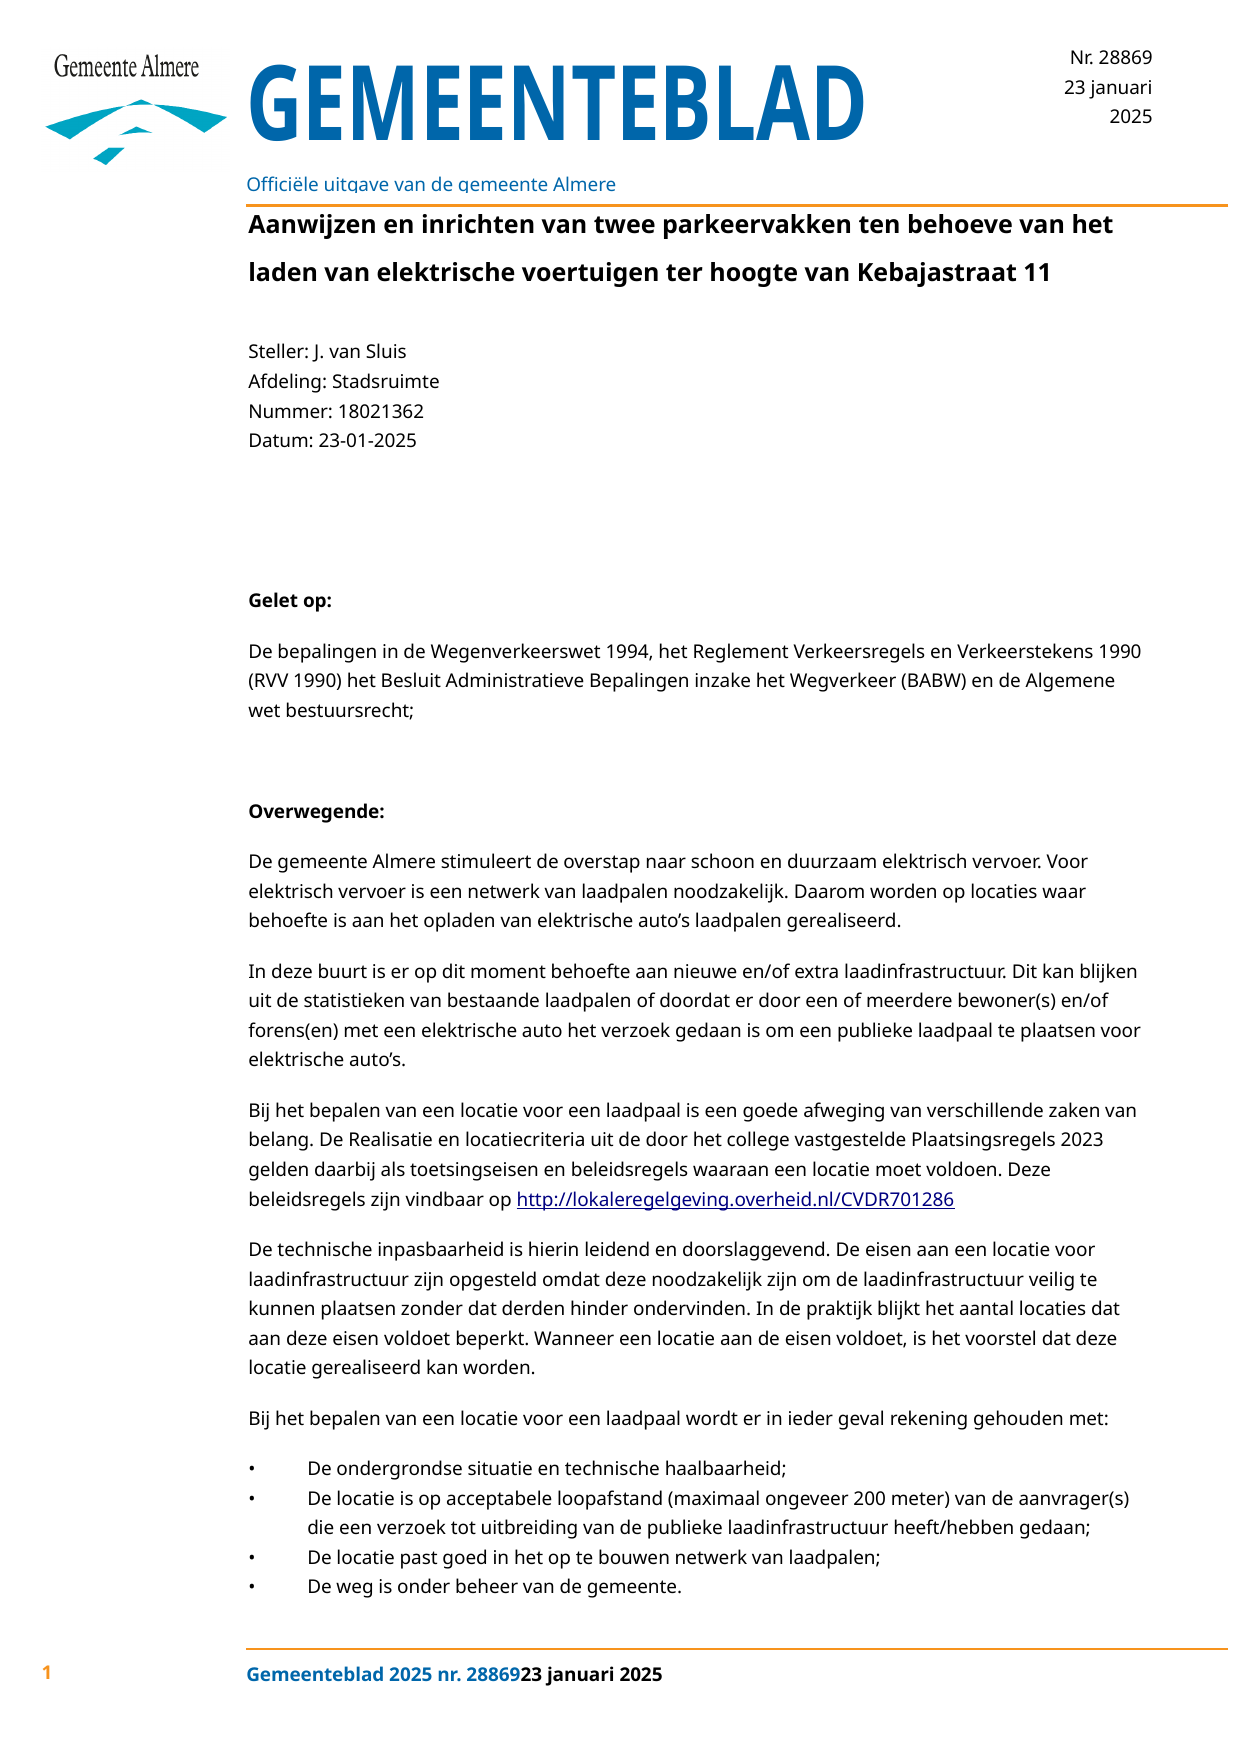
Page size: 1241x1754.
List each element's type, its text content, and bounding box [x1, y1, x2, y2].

list De ondergrondse situatie en technische haalbaarheid; [248, 1455, 1152, 1481]
text Steller: J. van Sluis [248, 339, 1152, 364]
text De gemeente Almere stimuleert de overstap naar schoon en duurzaam elektrisch vervoer. Voor elektrisch vervoer is een netwerk van laadpalen noodzakelijk. Daarom worden op locaties waar behoefte is aan het opladen van elektrische auto’s laadpalen gerealiseerd. [248, 848, 1152, 933]
text Overwegende: [248, 798, 1152, 823]
text De technische inpasbaarheid is hierin leidend en doorslaggevend. De eisen aan een locatie voor laadinfrastructuur zijn opgesteld omdat deze noodzakelijk zijn om de laadinfrastructuur veilig te kunnen plaatsen zonder dat derden hinder ondervinden. In de praktijk blijkt het aantal locaties dat aan deze eisen voldoet beperkt. Wanneer een locatie aan de eisen voldoet, is het voorstel dat deze locatie gerealiseerd kan worden. [248, 1236, 1152, 1380]
text Bij het bepalen van een locatie voor een laadpaal wordt er in ieder geval rekening gehouden met: [248, 1405, 1152, 1431]
list De locatie is op acceptabele loopafstand (maximaal ongeveer 200 meter) van de aanvrager(s) die een verzoek tot uitbreiding van de publieke laadinfrastructuur heeft/hebben gedaan; [248, 1485, 1152, 1540]
text Gelet op: [248, 587, 1152, 613]
text Datum: 23-01-2025 [248, 427, 1152, 453]
text Bij het bepalen van een locatie voor een laadpaal is een goede afweging van verschillende zaken van belang. De Realisatie en locatiecriteria uit de door het college vastgestelde Plaatsingsregels 2023 gelden daarbij als toetsingseisen en beleidsregels waaraan een locatie moet voldoen. Deze beleidsregels zijn vindbaar op http://lokaleregelgeving.overheid.nl/CVDR701286 [248, 1097, 1152, 1211]
text Afdeling: Stadsruimte [248, 368, 1152, 394]
text In deze buurt is er op dit moment behoefte aan nieuwe en/of extra laadinfrastructuur. Dit kan blijken uit de statistieken van bestaande laadpalen of doordat er door een of meerdere bewoner(s) en/of forens(en) met een elektrische auto het verzoek gedaan is om een publieke laadpaal te plaatsen voor elektrische auto’s. [248, 958, 1152, 1072]
list De locatie past goed in het op te bouwen netwerk van laadpalen; [248, 1544, 1152, 1570]
picture [41, 47, 231, 172]
text Aanwijzen en inrichten van twee parkeervakken ten behoeve van het laden van elektrische voertuigen ter hoogte van Kebajastraat 11 [248, 207, 1152, 288]
text De bepalingen in de Wegenverkeerswet 1994, het Reglement Verkeersregels en Verkeerstekens 1990 (RVV 1990) het Besluit Administratieve Bepalingen inzake het Wegverkeer (BABW) en de Algemene wet bestuursrecht; [248, 638, 1152, 723]
text Nummer: 18021362 [248, 398, 1152, 423]
list De weg is onder beheer van de gemeente. [248, 1574, 1152, 1599]
